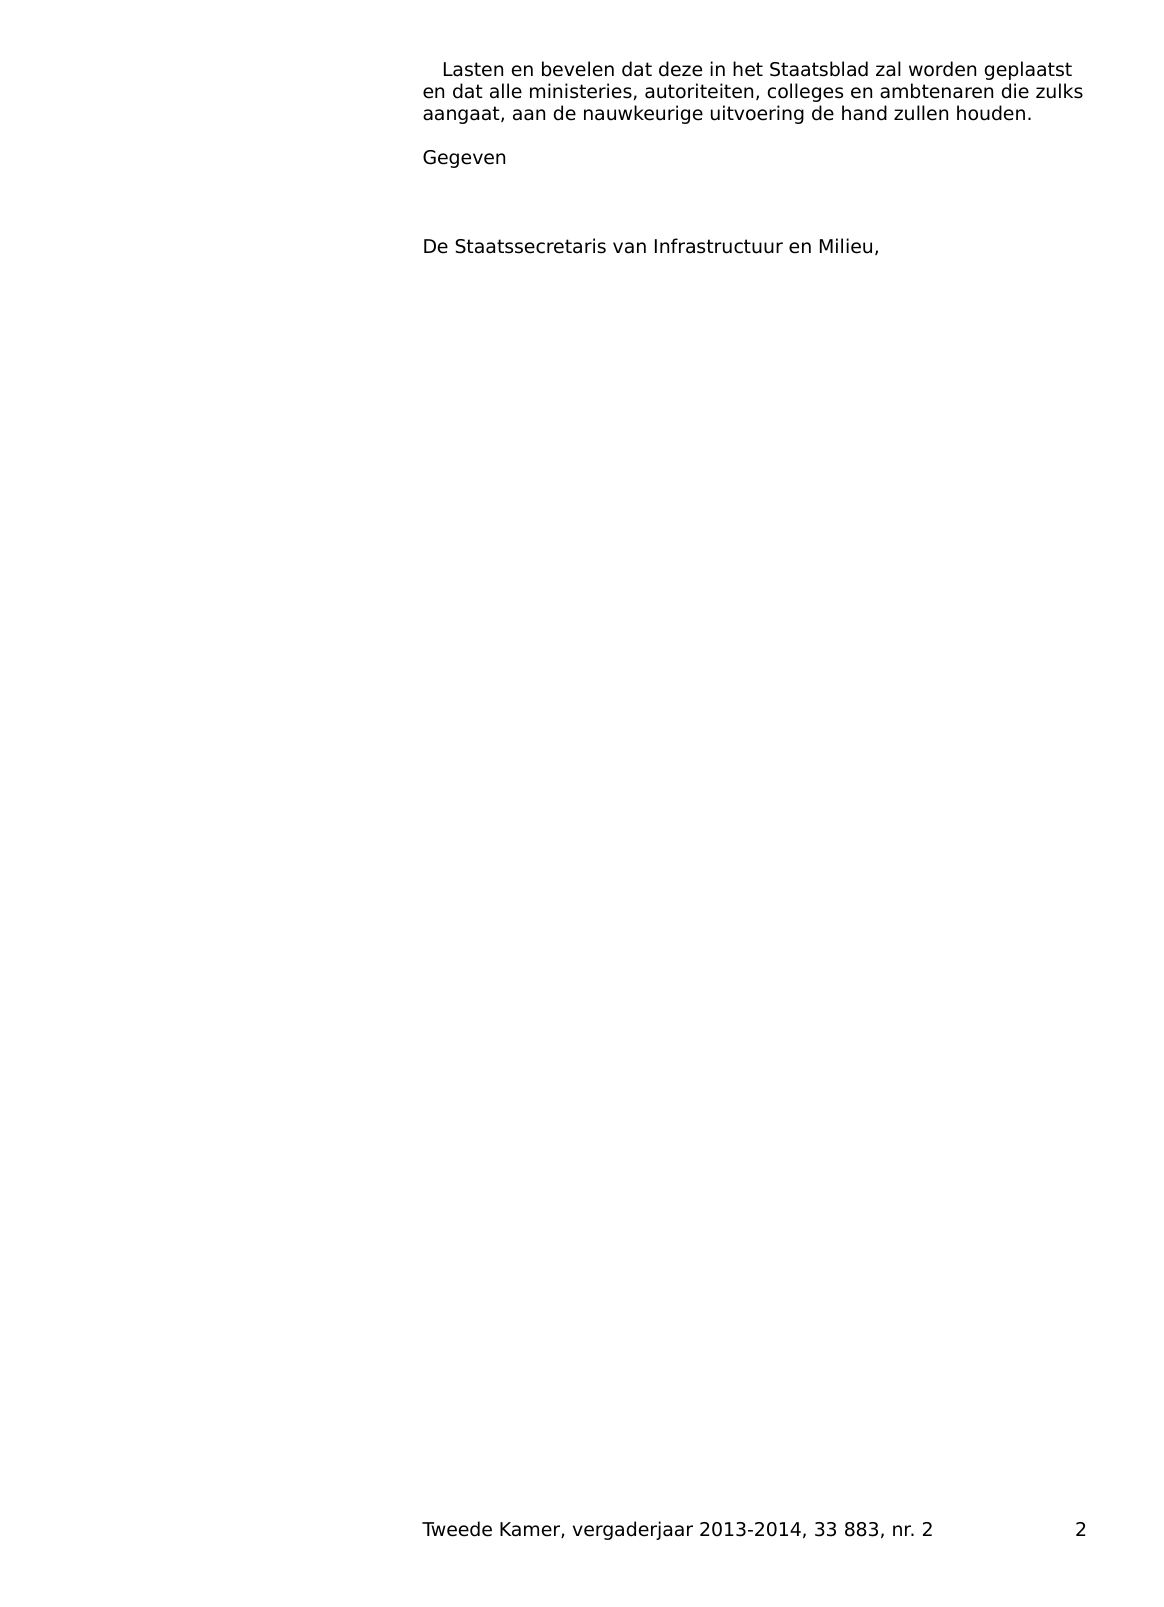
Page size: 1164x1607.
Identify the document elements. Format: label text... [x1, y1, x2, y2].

text Lasten en bevelen dat deze in het Staatsblad zal worden geplaatst en dat alle ministeries, autoriteiten, colleges en ambtenaren die zulks aangaat, aan de nauwkeurige uitvoering de hand zullen houden. [422, 59, 1087, 125]
text De Staatssecretaris van Infrastructuur en Milieu, [422, 236, 1087, 258]
text Gegeven [422, 147, 1087, 169]
